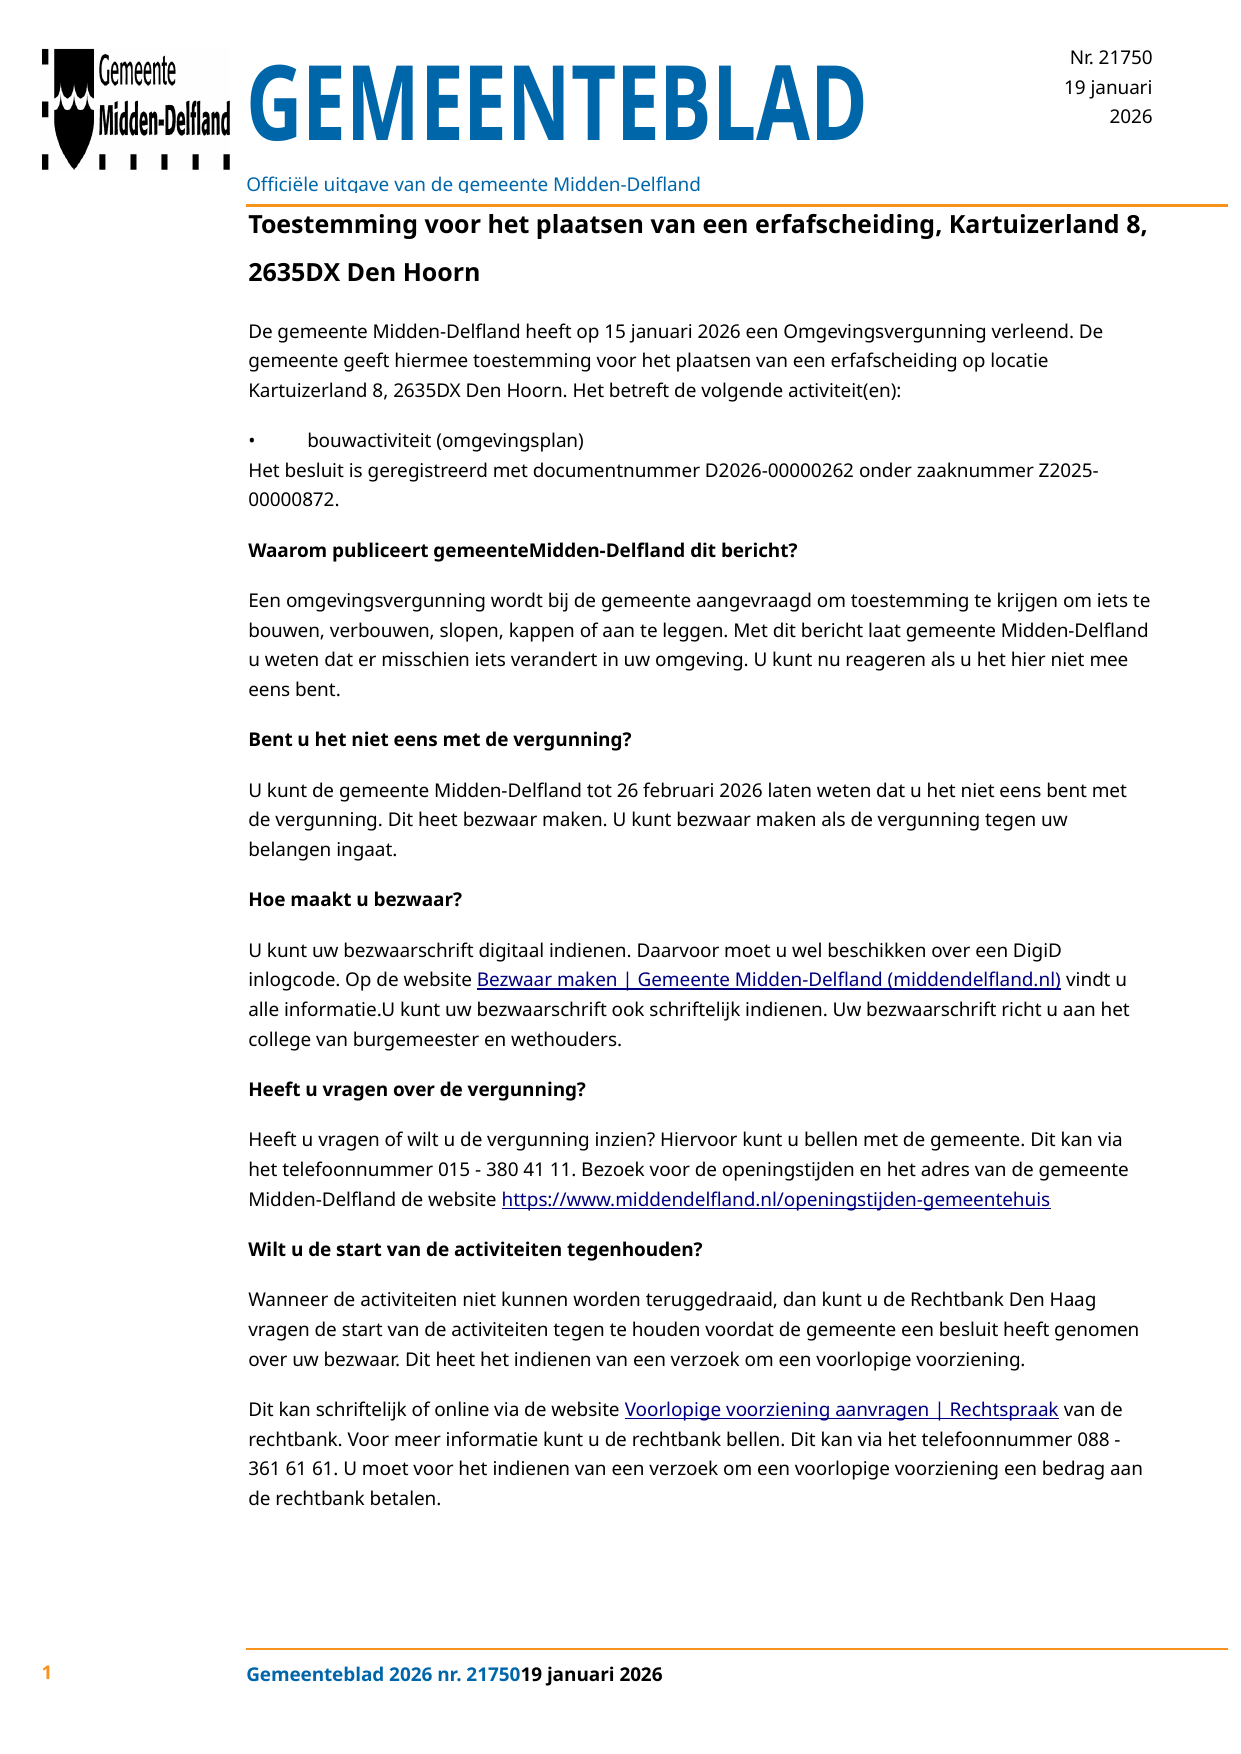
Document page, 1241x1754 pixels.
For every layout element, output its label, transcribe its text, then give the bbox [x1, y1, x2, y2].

text Heeft u vragen over de vergunning? [248, 1076, 1152, 1102]
text Bent u het niet eens met de vergunning? [248, 727, 1152, 752]
list bouwactiviteit (omgevingsplan) [248, 427, 1152, 453]
picture [41, 47, 231, 172]
text Dit kan schriftelijk of online via de website Voorlopige voorziening aanvragen | Rechtspraak van de rechtbank. Voor meer informatie kunt u de rechtbank bellen. Dit kan via het telefoonnummer 088 - 361 61 61. U moet voor het indienen van een verzoek om een voorlopige voorziening een bedrag aan de rechtbank betalen. [248, 1396, 1152, 1511]
text U kunt de gemeente Midden-Delfland tot 26 februari 2026 laten weten dat u het niet eens bent met de vergunning. Dit heet bezwaar maken. U kunt bezwaar maken als de vergunning tegen uw belangen ingaat. [248, 777, 1152, 862]
text Heeft u vragen of wilt u de vergunning inzien? Hiervoor kunt u bellen met de gemeente. Dit kan via het telefoonnummer 015 - 380 41 11. Bezoek voor de openingstijden en het adres van de gemeente Midden-Delfland de website https://www.middendelfland.nl/openingstijden-gemeentehuis [248, 1127, 1152, 1212]
text Hoe maakt u bezwaar? [248, 887, 1152, 912]
text Een omgevingsvergunning wordt bij de gemeente aangevraagd om toestemming te krijgen om iets te bouwen, verbouwen, slopen, kappen of aan te leggen. Met dit bericht laat gemeente Midden-Delfland u weten dat er misschien iets verandert in uw omgeving. U kunt nu reageren als u het hier niet mee eens bent. [248, 587, 1152, 702]
text U kunt uw bezwaarschrift digitaal indienen. Daarvoor moet u wel beschikken over een DigiD inlogcode. Op de website Bezwaar maken | Gemeente Midden-Delfland (middendelfland.nl) vindt u alle informatie.U kunt uw bezwaarschrift ook schriftelijk indienen. Uw bezwaarschrift richt u aan het college van burgemeester en wethouders. [248, 937, 1152, 1052]
text Het besluit is geregistreerd met documentnummer D2026-00000262 onder zaaknummer Z2025-00000872. [248, 457, 1152, 512]
text Waarom publiceert gemeenteMidden-Delfland dit bericht? [248, 537, 1152, 563]
text Wanneer de activiteiten niet kunnen worden teruggedraaid, dan kunt u de Rechtbank Den Haag vragen de start van de activiteiten tegen te houden voordat de gemeente een besluit heeft genomen over uw bezwaar. Dit heet het indienen van een verzoek om een voorlopige voorziening. [248, 1287, 1152, 1372]
text De gemeente Midden-Delfland heeft op 15 januari 2026 een Omgevingsvergunning verleend. De gemeente geeft hiermee toestemming voor het plaatsen van een erfafscheiding op locatie Kartuizerland 8, 2635DX Den Hoorn. Het betreft de volgende activiteit(en): [248, 318, 1152, 403]
text Toestemming voor het plaatsen van een erfafscheiding, Kartuizerland 8, 2635DX Den Hoorn [248, 207, 1152, 288]
text Wilt u de start van de activiteiten tegenhouden? [248, 1236, 1152, 1262]
